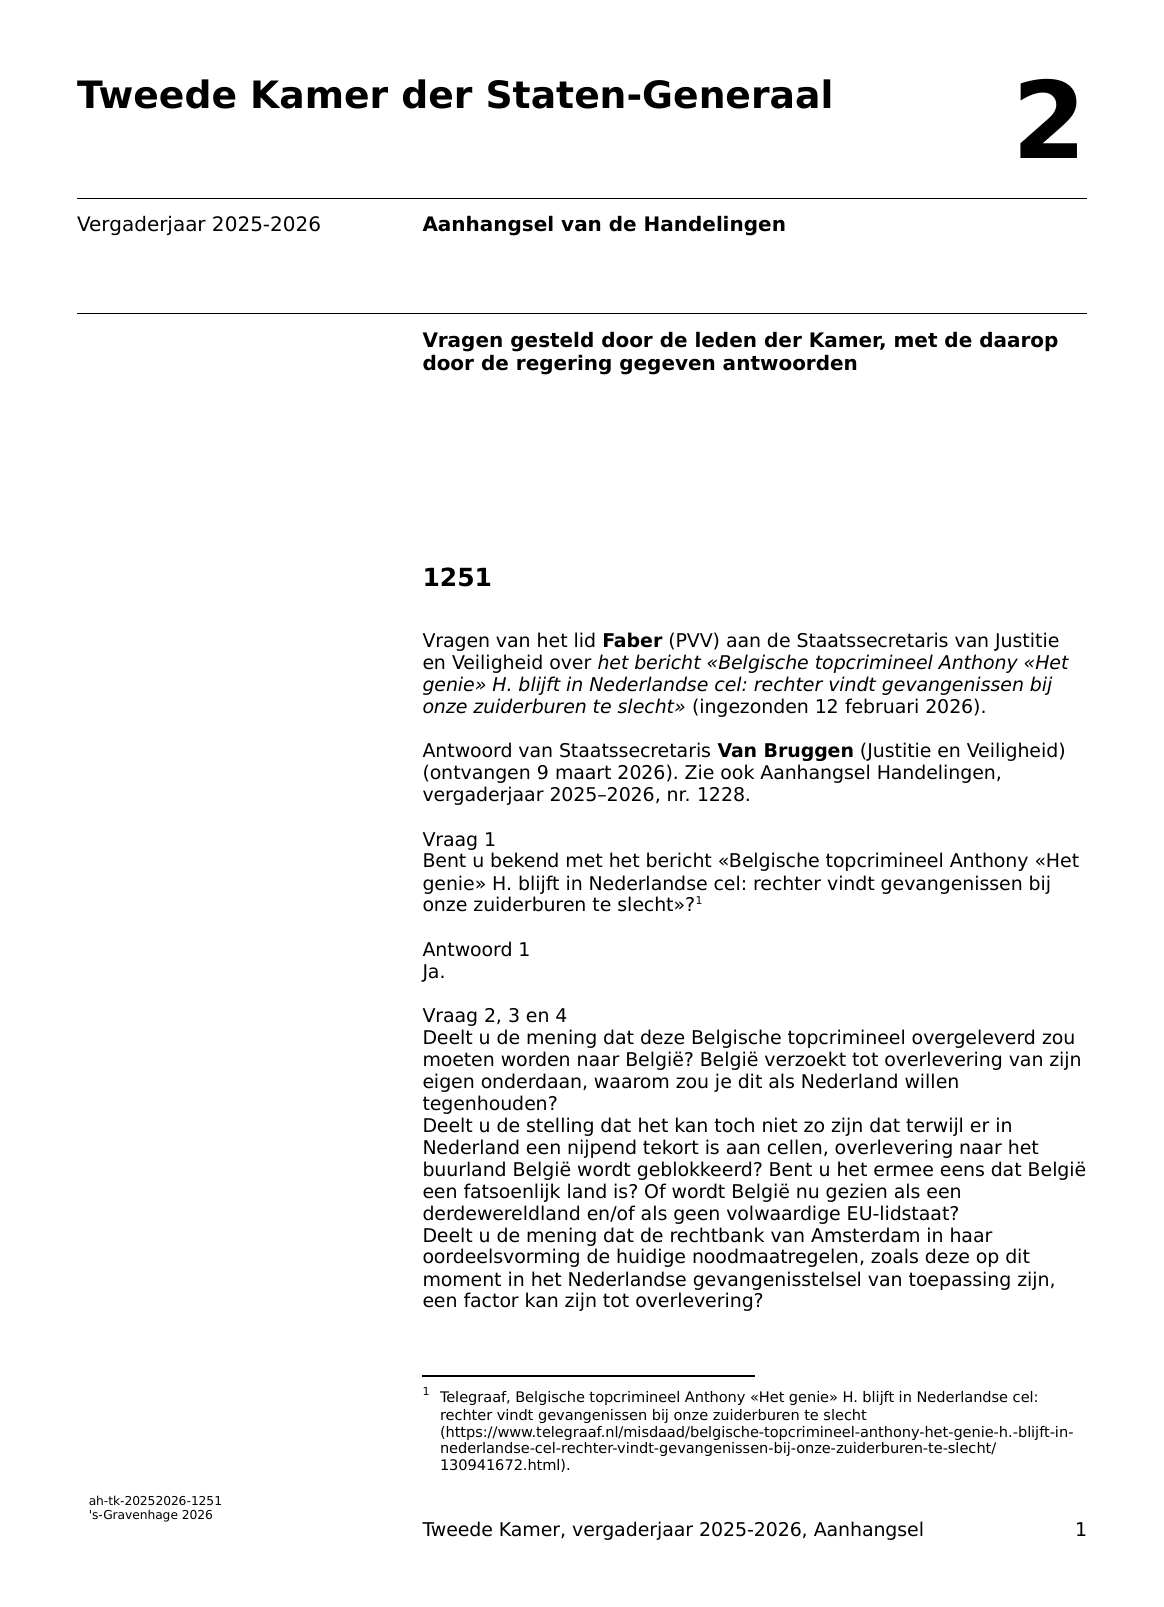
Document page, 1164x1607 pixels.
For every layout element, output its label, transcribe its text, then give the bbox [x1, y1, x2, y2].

text ah-tk-20252026-1251 [88, 1494, 323, 1508]
text Deelt u de mening dat deze Belgische topcrimineel overgeleverd zou moeten worden naar België? België verzoekt tot overlevering van zijn eigen onderdaan, waarom zou je dit als Nederland willen tegenhouden? [422, 1027, 1087, 1114]
table_cell Vergaderjaar 2025-2026 [77, 199, 422, 313]
text 's-Gravenhage 2026 [88, 1508, 323, 1522]
table_header Tweede Kamer der Staten-Generaal [77, 59, 886, 198]
text Antwoord 1 [422, 938, 1087, 961]
table_cell Vragen gesteld door de leden der Kamer, met de daarop door de regering gegeven antwoorden [422, 314, 1087, 375]
text Telegraaf, Belgische topcrimineel Anthony «Het genie» H. blijft in Nederlandse cel: rechter vindt gevangenissen bij onze zuiderburen te slecht (https://www.telegraaf.nl/misdaad/belgische-topcrimineel-anthony-het-genie-h.-blijft-in-nederlandse-cel-rechter-vindt-gevangenissen-bij-onze-zuiderburen-te-slecht/130941672.html). [422, 1385, 1087, 1474]
text Antwoord van Staatssecretaris Van Bruggen (Justitie en Veiligheid) (ontvangen 9 maart 2026). Zie ook Aanhangsel Handelingen, vergaderjaar 2025–2026, nr. 1228. [422, 740, 1087, 806]
text Deelt u de stelling dat het kan toch niet zo zijn dat terwijl er in Nederland een nijpend tekort is aan cellen, overlevering naar het buurland België wordt geblokkeerd? Bent u het ermee eens dat België een fatsoenlijk land is? Of wordt België nu gezien als een derdewereldland en/of als geen volwaardige EU-lidstaat? [422, 1114, 1087, 1224]
text Deelt u de mening dat de rechtbank van Amsterdam in haar oordeelsvorming de huidige noodmaatregelen, zoals deze op dit moment in het Nederlandse gevangenisstelsel van toepassing zijn, een factor kan zijn tot overlevering? [422, 1224, 1087, 1312]
table_header 2 [886, 59, 1087, 198]
text Vragen van het lid Faber (PVV) aan de Staatssecretaris van Justitie en Veiligheid over het bericht «Belgische topcrimineel Anthony «Het genie» H. blijft in Nederlandse cel: rechter vindt gevangenissen bij onze zuiderburen te slecht» (ingezonden 12 februari 2026). [422, 630, 1087, 718]
table_cell [77, 314, 422, 375]
text Bent u bekend met het bericht «Belgische topcrimineel Anthony «Het genie» H. blijft in Nederlandse cel: rechter vindt gevangenissen bij onze zuiderburen te slecht»? [422, 850, 1087, 916]
table_cell Aanhangsel van de Handelingen [422, 199, 1087, 313]
text Ja. [422, 961, 1087, 982]
text 1251 [422, 563, 1087, 592]
text Vraag 1 [422, 828, 1087, 850]
text Vraag 2, 3 en 4 [422, 1005, 1087, 1027]
